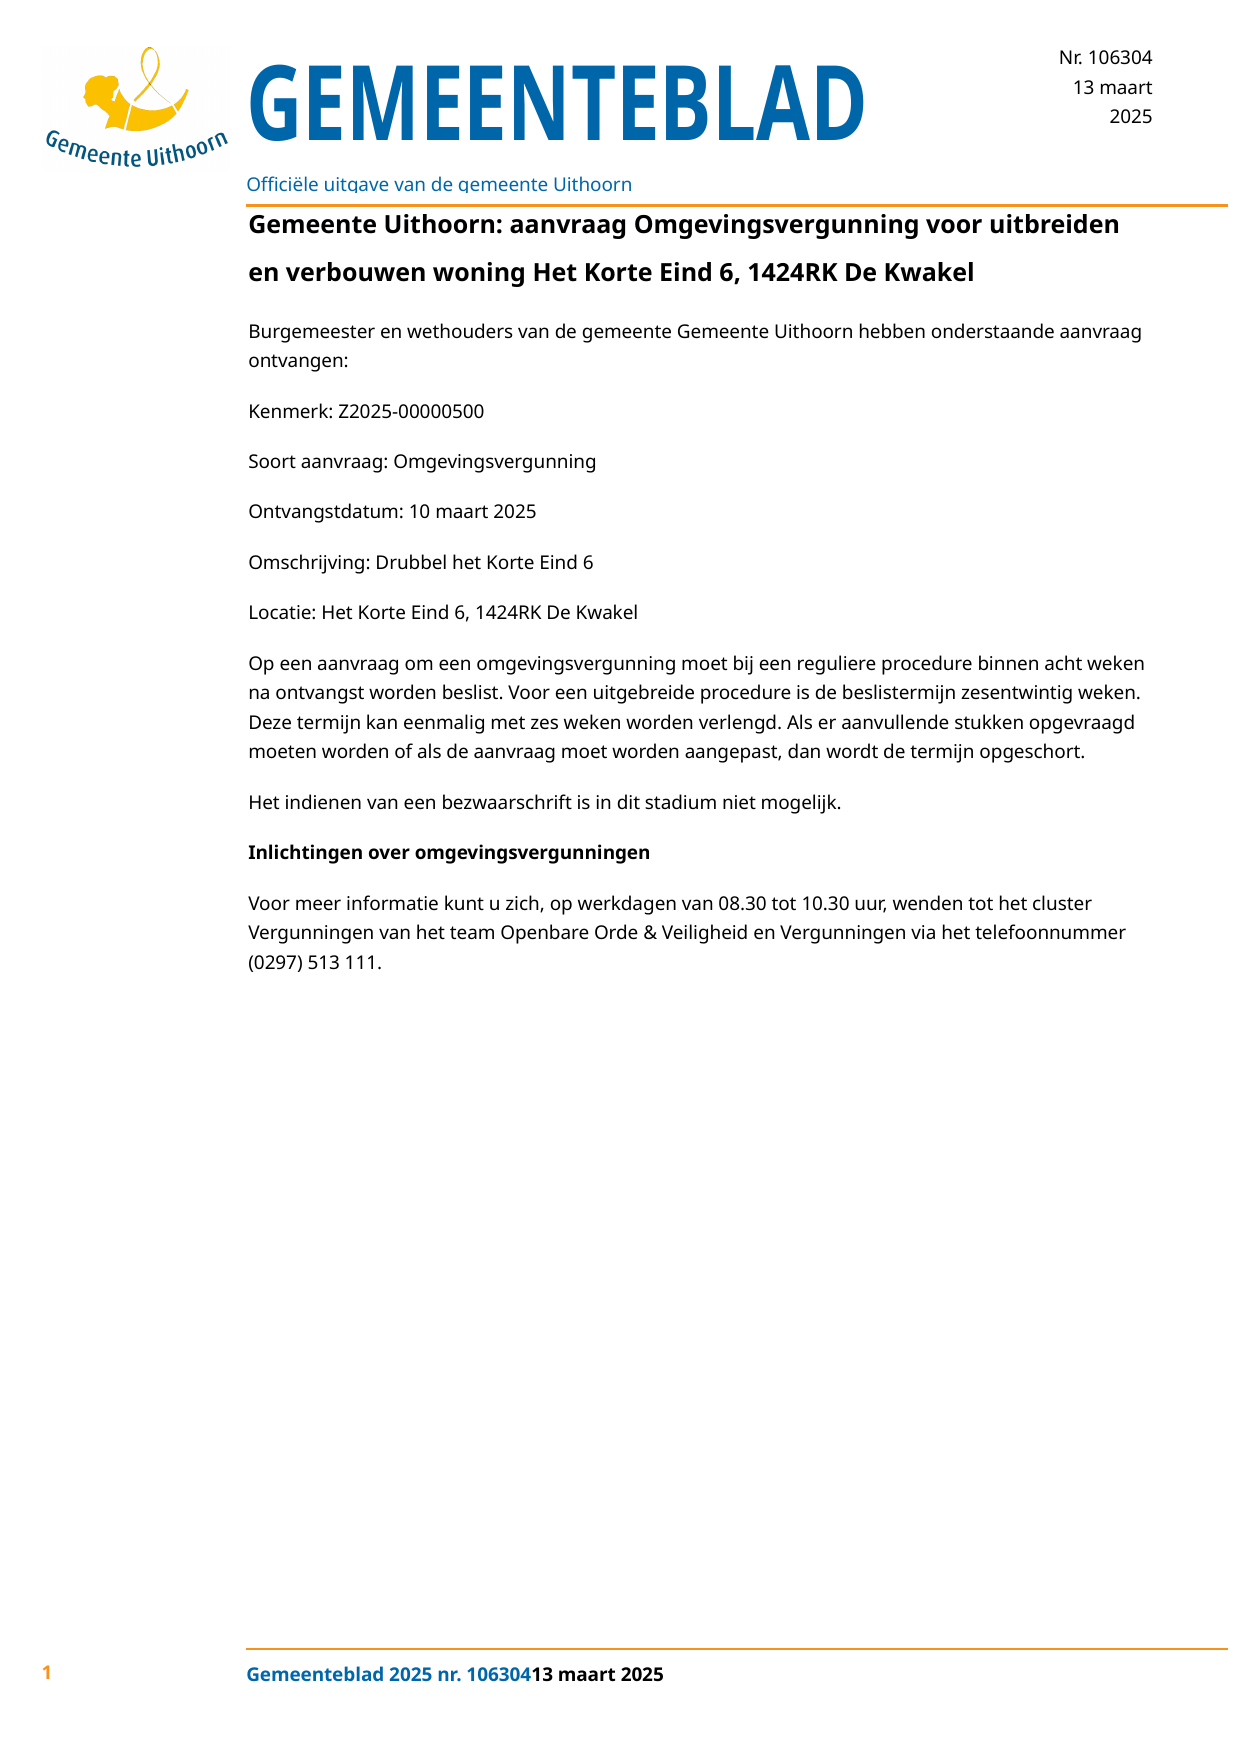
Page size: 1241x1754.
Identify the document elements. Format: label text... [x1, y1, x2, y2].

text Op een aanvraag om een omgevingsvergunning moet bij een reguliere procedure binnen acht weken na ontvangst worden beslist. Voor een uitgebreide procedure is de beslistermijn zesentwintig weken. Deze termijn kan eenmalig met zes weken worden verlengd. Als er aanvullende stukken opgevraagd moeten worden of als de aanvraag moet worden aangepast, dan wordt de termijn opgeschort. [248, 650, 1152, 764]
text Locatie: Het Korte Eind 6, 1424RK De Kwakel [248, 599, 1152, 625]
text Inlichtingen over omgevingsvergunningen [248, 839, 1152, 865]
text Omschrijving: Drubbel het Korte Eind 6 [248, 549, 1152, 575]
text Soort aanvraag: Omgevingsvergunning [248, 448, 1152, 474]
picture [41, 47, 231, 172]
text Ontvangstdatum: 10 maart 2025 [248, 499, 1152, 524]
text Kenmerk: Z2025-00000500 [248, 398, 1152, 424]
text Het indienen van een bezwaarschrift is in dit stadium niet mogelijk. [248, 789, 1152, 815]
text Burgemeester en wethouders van de gemeente Gemeente Uithoorn hebben onderstaande aanvraag ontvangen: [248, 318, 1152, 373]
text Gemeente Uithoorn: aanvraag Omgevingsvergunning voor uitbreiden en verbouwen woning Het Korte Eind 6, 1424RK De Kwakel [248, 207, 1152, 288]
text Voor meer informatie kunt u zich, op werkdagen van 08.30 tot 10.30 uur, wenden tot het cluster Vergunningen van het team Openbare Orde & Veiligheid en Vergunningen via het telefoonnummer (0297) 513 111. [248, 890, 1152, 975]
